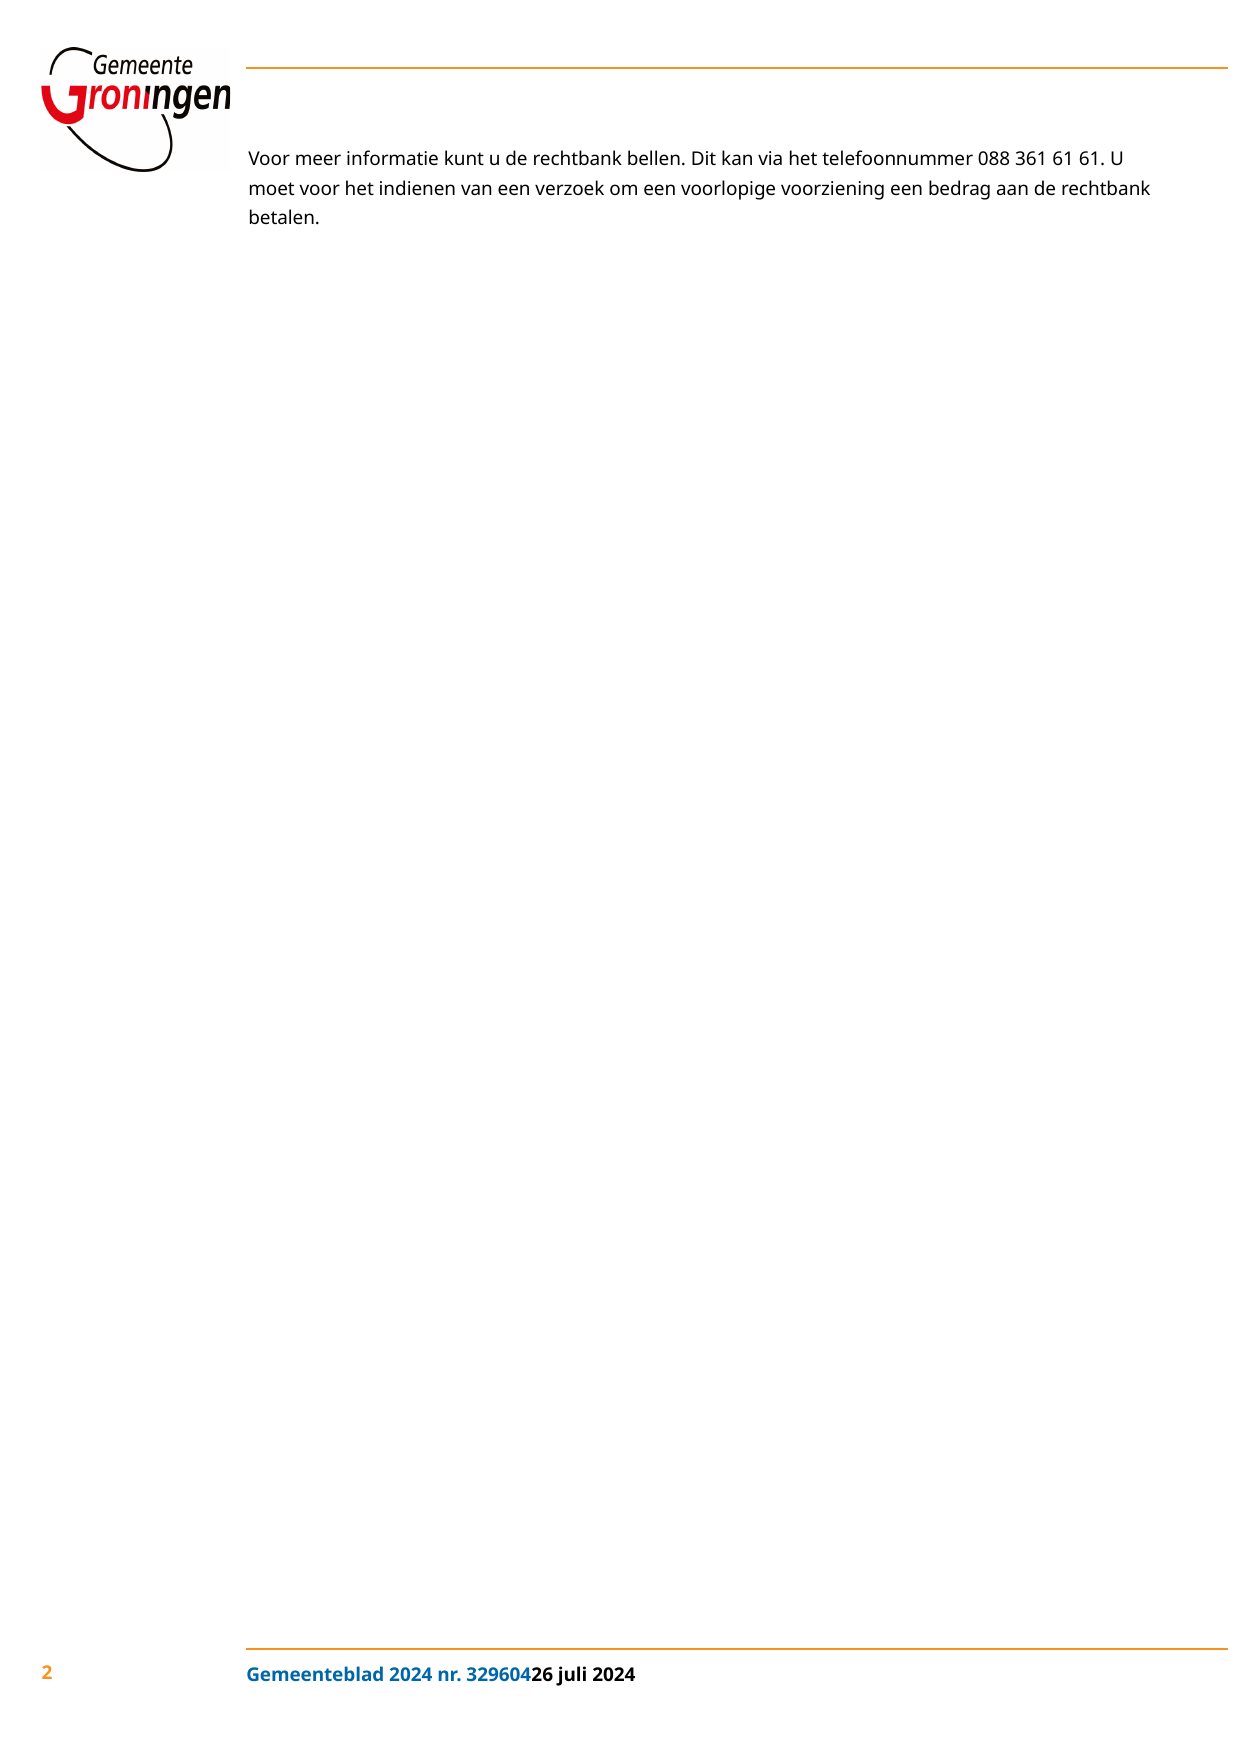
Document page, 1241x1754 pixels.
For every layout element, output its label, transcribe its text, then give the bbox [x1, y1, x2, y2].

text Voor meer informatie kunt u de rechtbank bellen. Dit kan via het telefoonnummer 088 361 61 61. U moet voor het indienen van een verzoek om een voorlopige voorziening een bedrag aan de rechtbank betalen. [248, 145, 1152, 230]
picture [41, 47, 231, 172]
